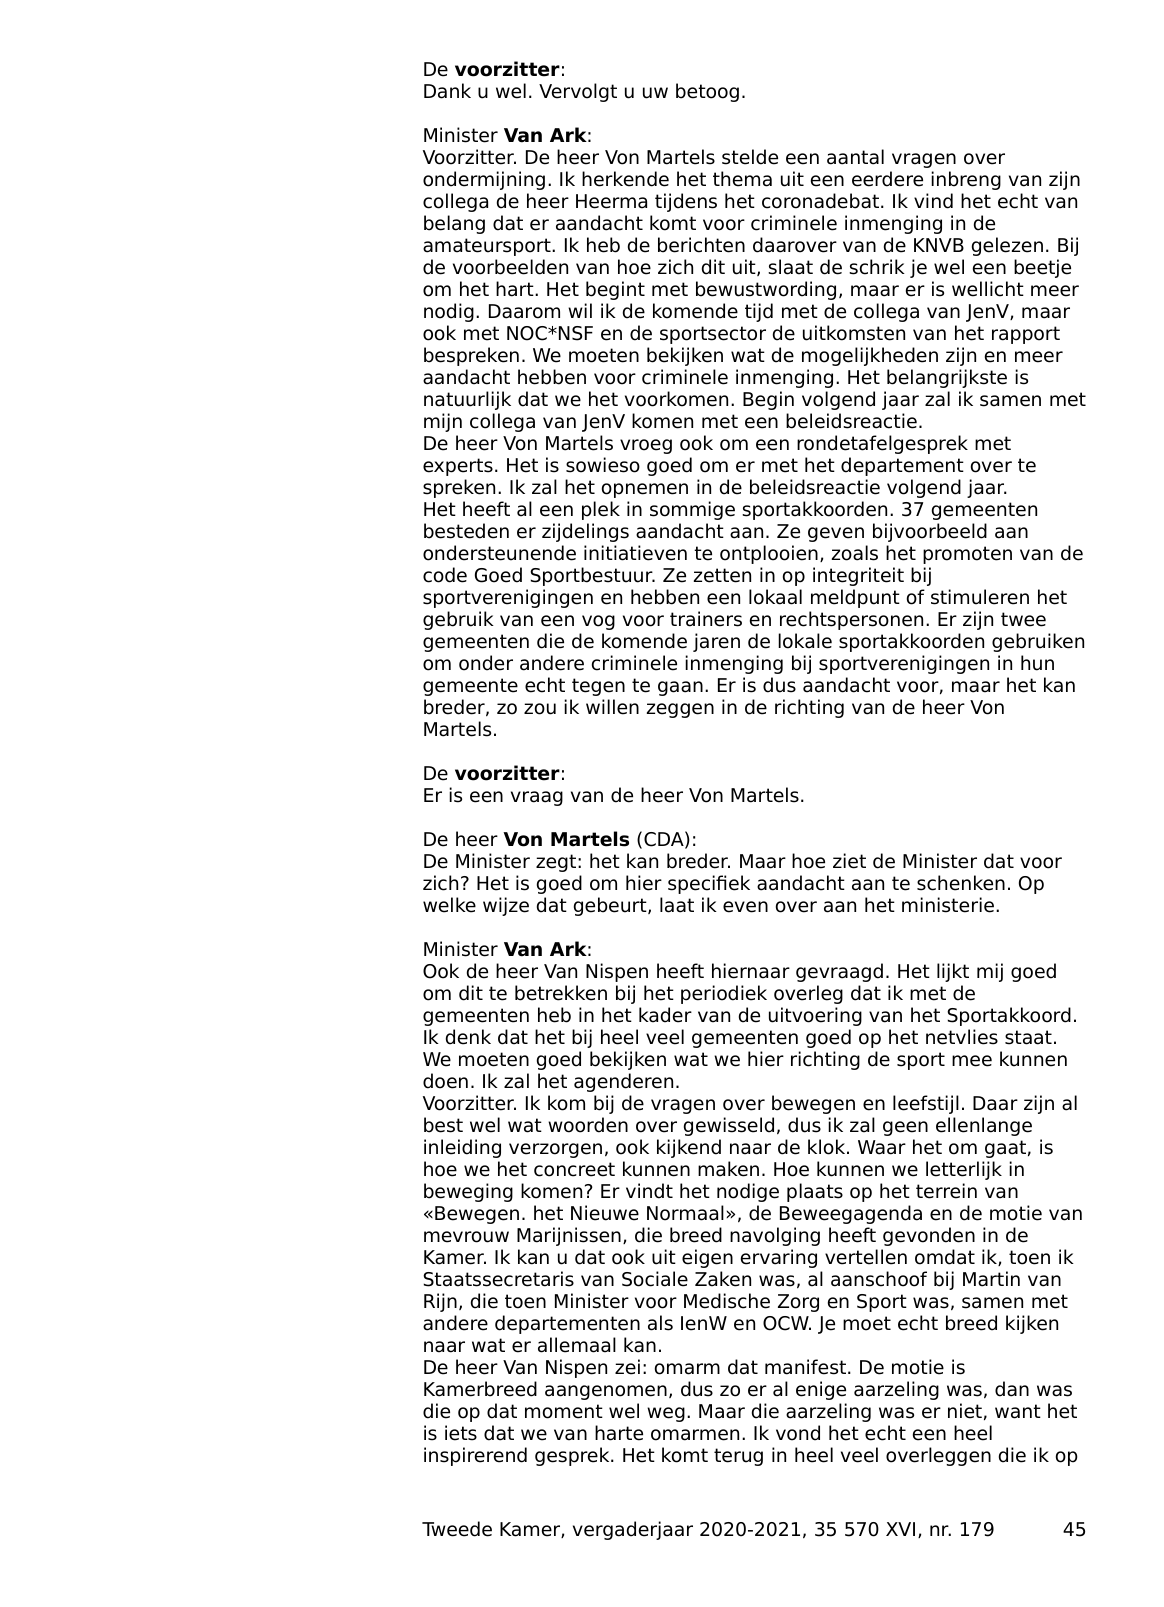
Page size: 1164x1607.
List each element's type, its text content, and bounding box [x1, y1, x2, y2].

text Ook de heer Van Nispen heeft hiernaar gevraagd. Het lijkt mij goed om dit te betrekken bij het periodiek overleg dat ik met de gemeenten heb in het kader van de uitvoering van het Sportakkoord. Ik denk dat het bij heel veel gemeenten goed op het netvlies staat. We moeten goed bekijken wat we hier richting de sport mee kunnen doen. Ik zal het agenderen. [422, 961, 1087, 1093]
text Het heeft al een plek in sommige sportakkoorden. 37 gemeenten besteden er zijdelings aandacht aan. Ze geven bijvoorbeeld aan ondersteunende initiatieven te ontplooien, zoals het promoten van de code Goed Sportbestuur. Ze zetten in op integriteit bij sportverenigingen en hebben een lokaal meldpunt of stimuleren het gebruik van een vog voor trainers en rechtspersonen. Er zijn twee gemeenten die de komende jaren de lokale sportakkoorden gebruiken om onder andere criminele inmenging bij sportverenigingen in hun gemeente echt tegen te gaan. Er is dus aandacht voor, maar het kan breder, zo zou ik willen zeggen in de richting van de heer Von Martels. [422, 499, 1087, 741]
text Voorzitter. De heer Von Martels stelde een aantal vragen over ondermijning. Ik herkende het thema uit een eerdere inbreng van zijn collega de heer Heerma tijdens het coronadebat. Ik vind het echt van belang dat er aandacht komt voor criminele inmenging in de amateursport. Ik heb de berichten daarover van de KNVB gelezen. Bij de voorbeelden van hoe zich dit uit, slaat de schrik je wel een beetje om het hart. Het begint met bewustwording, maar er is wellicht meer nodig. Daarom wil ik de komende tijd met de collega van JenV, maar ook met NOC*NSF en de sportsector de uitkomsten van het rapport bespreken. We moeten bekijken wat de mogelijkheden zijn en meer aandacht hebben voor criminele inmenging. Het belangrijkste is natuurlijk dat we het voorkomen. Begin volgend jaar zal ik samen met mijn collega van JenV komen met een beleidsreactie. [422, 147, 1087, 433]
text De heer Von Martels vroeg ook om een rondetafelgesprek met experts. Het is sowieso goed om er met het departement over te spreken. Ik zal het opnemen in de beleidsreactie volgend jaar. [422, 433, 1087, 499]
text De Minister zegt: het kan breder. Maar hoe ziet de Minister dat voor zich? Het is goed om hier specifiek aandacht aan te schenken. Op welke wijze dat gebeurt, laat ik even over aan het ministerie. [422, 851, 1087, 917]
text De voorzitter: [422, 59, 1087, 81]
text Voorzitter. Ik kom bij de vragen over bewegen en leefstijl. Daar zijn al best wel wat woorden over gewisseld, dus ik zal geen ellenlange inleiding verzorgen, ook kijkend naar de klok. Waar het om gaat, is hoe we het concreet kunnen maken. Hoe kunnen we letterlijk in beweging komen? Er vindt het nodige plaats op het terrein van «Bewegen. het Nieuwe Normaal», de Beweegagenda en de motie van mevrouw Marijnissen, die breed navolging heeft gevonden in de Kamer. Ik kan u dat ook uit eigen ervaring vertellen omdat ik, toen ik Staatssecretaris van Sociale Zaken was, al aanschoof bij Martin van Rijn, die toen Minister voor Medische Zorg en Sport was, samen met andere departementen als IenW en OCW. Je moet echt breed kijken naar wat er allemaal kan. [422, 1093, 1087, 1357]
text Minister Van Ark: [422, 125, 1087, 147]
text De voorzitter: [422, 763, 1087, 785]
text De heer Von Martels (CDA): [422, 829, 1087, 851]
text Minister Van Ark: [422, 939, 1087, 961]
text De heer Van Nispen zei: omarm dat manifest. De motie is Kamerbreed aangenomen, dus zo er al enige aarzeling was, dan was die op dat moment wel weg. Maar die aarzeling was er niet, want het is iets dat we van harte omarmen. Ik vond het echt een heel inspirerend gesprek. Het komt terug in heel veel overleggen die ik op [422, 1357, 1087, 1467]
text Dank u wel. Vervolgt u uw betoog. [422, 81, 1087, 103]
text Er is een vraag van de heer Von Martels. [422, 785, 1087, 807]
